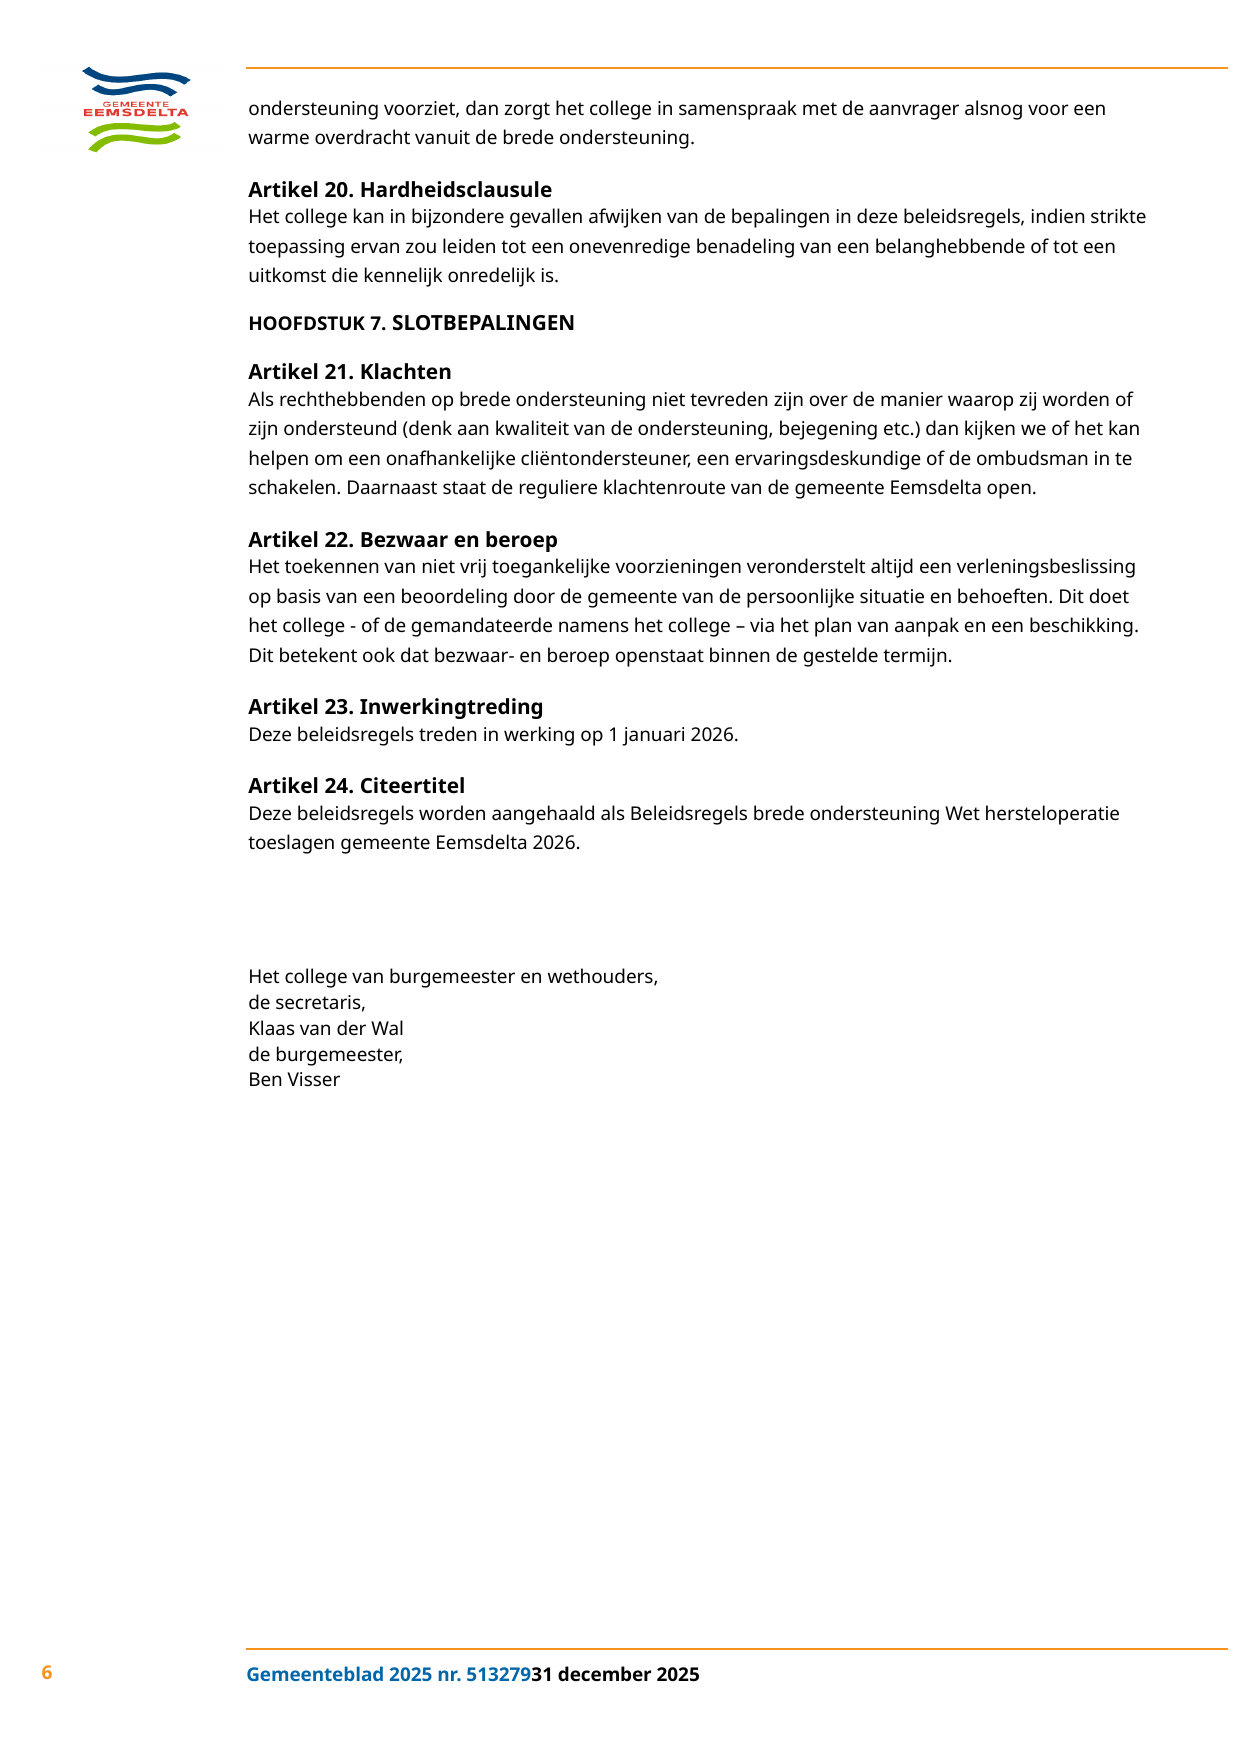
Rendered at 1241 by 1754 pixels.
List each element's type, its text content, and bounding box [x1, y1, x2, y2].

text Artikel 23. Inwerkingtreding [248, 692, 1152, 721]
text de burgemeester, [248, 1041, 1152, 1067]
text Het college van burgemeester en wethouders, [248, 964, 1152, 989]
text Ben Visser [248, 1067, 1152, 1092]
text Deze beleidsregels treden in werking op 1 januari 2026. [248, 721, 1152, 747]
text Artikel 20. Hardheidsclausule [248, 175, 1152, 203]
text Het college kan in bijzondere gevallen afwijken van de bepalingen in deze beleidsregels, indien strikte toepassing ervan zou leiden tot een onevenredige benadeling van een belanghebbende of tot een uitkomst die kennelijk onredelijk is. [248, 203, 1152, 288]
text ondersteuning voorziet, dan zorgt het college in samenspraak met de aanvrager alsnog voor een warme overdracht vanuit de brede ondersteuning. [248, 95, 1152, 150]
text Als rechthebbenden op brede ondersteuning niet tevreden zijn over de manier waarop zij worden of zijn ondersteund (denk aan kwaliteit van de ondersteuning, bejegening etc.) dan kijken we of het kan helpen om een onafhankelijke cliëntondersteuner, een ervaringsdeskundige of de ombudsman in te schakelen. Daarnaast staat de reguliere klachtenroute van de gemeente Eemsdelta open. [248, 386, 1152, 500]
text HOOFDSTUK 7. SLOTBEPALINGEN [248, 308, 1152, 336]
text Deze beleidsregels worden aangehaald als Beleidsregels brede ondersteuning Wet hersteloperatie toeslagen gemeente Eemsdelta 2026. [248, 800, 1152, 855]
text Het toekennen van niet vrij toegankelijke voorzieningen veronderstelt altijd een verleningsbeslissing op basis van een beoordeling door de gemeente van de persoonlijke situatie en behoeften. Dit doet het college - of de gemandateerde namens het college – via het plan van aanpak en een beschikking. Dit betekent ook dat bezwaar- en beroep openstaat binnen de gestelde termijn. [248, 553, 1152, 668]
text Artikel 24. Citeertitel [248, 771, 1152, 800]
text Artikel 21. Klachten [248, 357, 1152, 386]
text de secretaris, [248, 989, 1152, 1015]
picture [41, 47, 231, 172]
text Artikel 22. Bezwaar en beroep [248, 525, 1152, 553]
text Klaas van der Wal [248, 1015, 1152, 1041]
